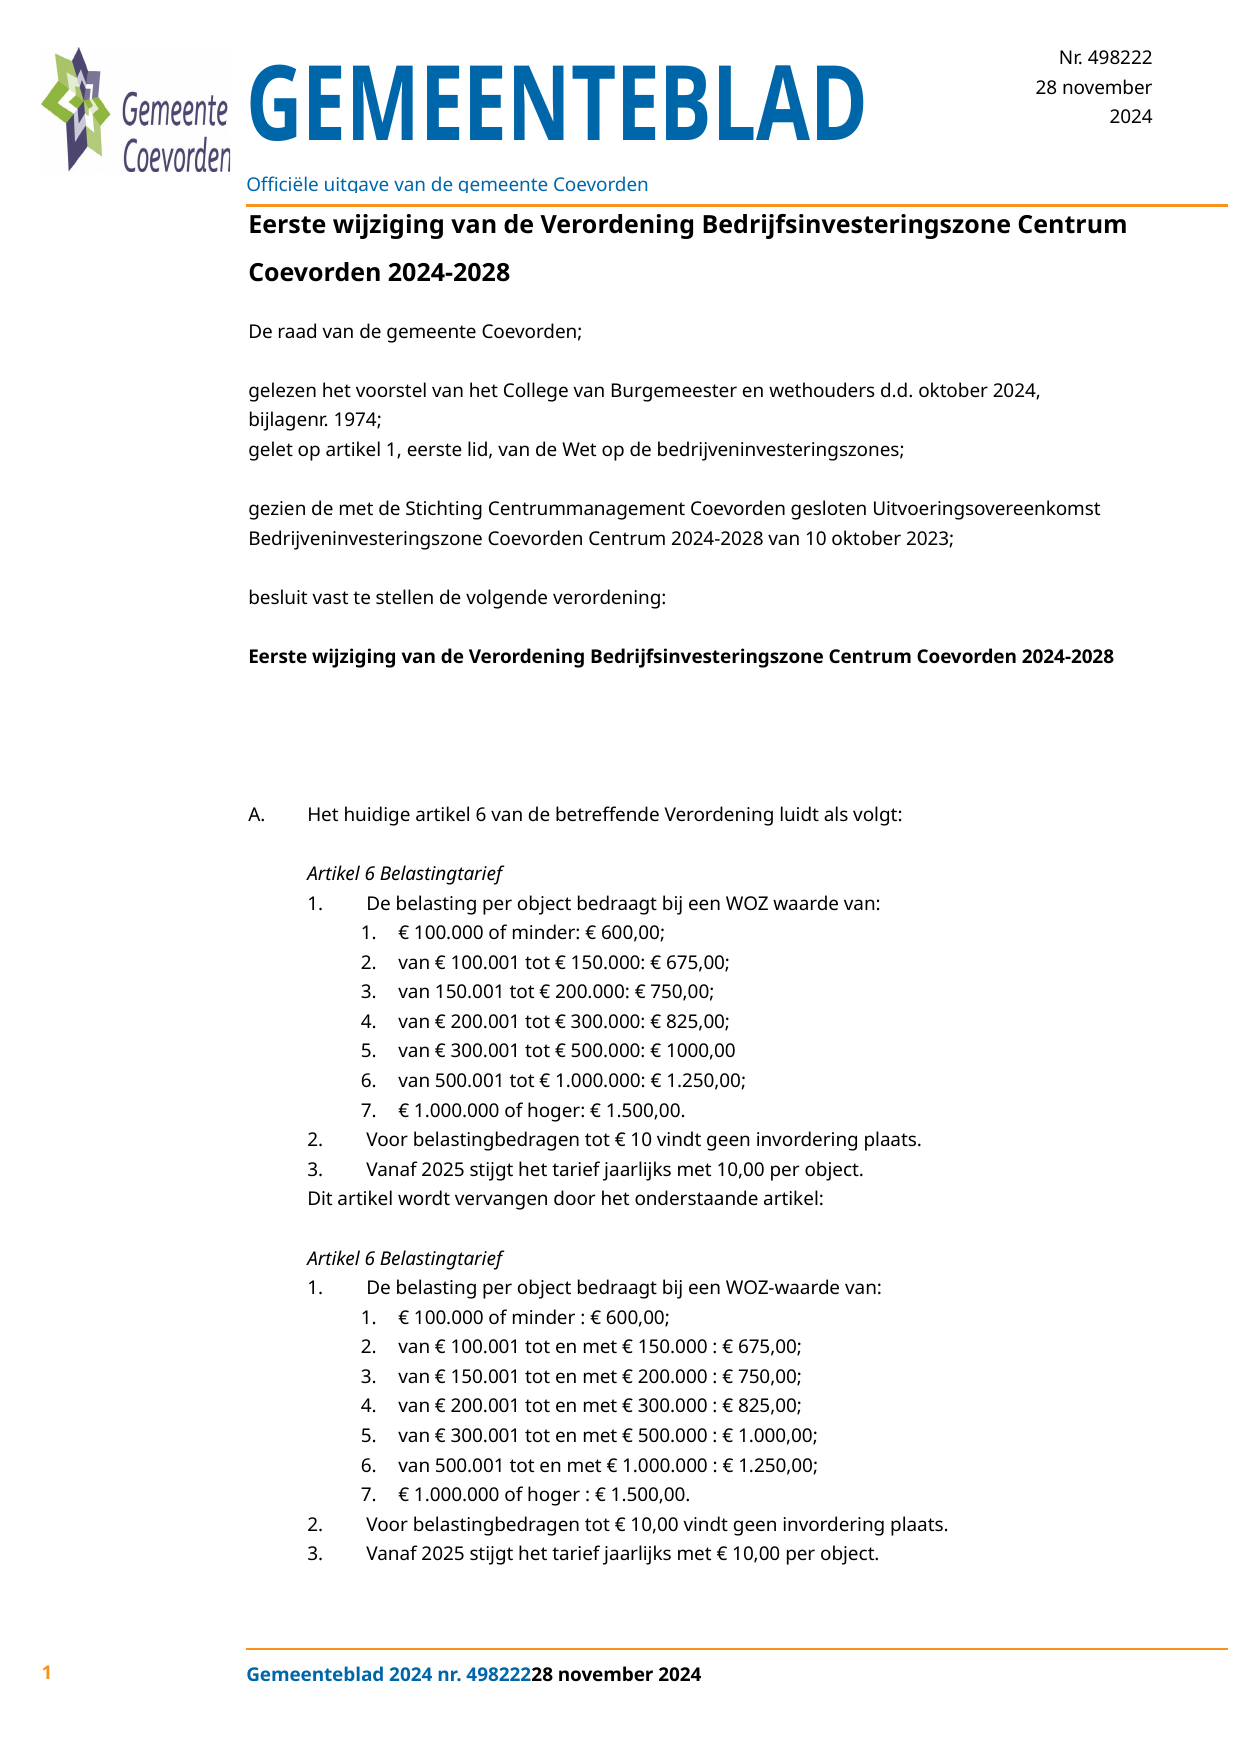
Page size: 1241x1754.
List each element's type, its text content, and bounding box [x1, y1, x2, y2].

text gezien de met de Stichting Centrummanagement Coevorden gesloten Uitvoeringsovereenkomst Bedrijveninvesteringszone Coevorden Centrum 2024-2028 van 10 oktober 2023; [248, 495, 1152, 551]
text bijlagenr. 1974; [248, 407, 1152, 432]
list van 500.001 tot en met € 1.000.000 : € 1.250,00; [361, 1452, 1152, 1478]
text Eerste wijziging van de Verordening Bedrijfsinvesteringszone Centrum Coevorden 2024-2028 [248, 207, 1152, 288]
list € 100.000 of minder: € 600,00; [361, 919, 1152, 945]
list van € 100.001 tot en met € 150.000 : € 675,00; [361, 1333, 1152, 1359]
list Het huidige artikel 6 van de betreffende Verordening luidt als volgt: [248, 801, 1152, 827]
text gelezen het voorstel van het College van Burgemeester en wethouders d.d. oktober 2024, [248, 377, 1152, 403]
text Eerste wijziging van de Verordening Bedrijfsinvesteringszone Centrum Coevorden 2024-2028 [248, 643, 1152, 669]
picture [41, 47, 231, 172]
list van 500.001 tot € 1.000.000: € 1.250,00; [361, 1067, 1152, 1093]
list Dit artikel wordt vervangen door het onderstaande artikel: [248, 1186, 1152, 1211]
text besluit vast te stellen de volgende verordening: [248, 584, 1152, 610]
list van € 200.001 tot en met € 300.000 : € 825,00; [361, 1393, 1152, 1418]
list van € 150.001 tot en met € 200.000 : € 750,00; [361, 1363, 1152, 1389]
text gelet op artikel 1, eerste lid, van de Wet op de bedrijveninvesteringszones; [248, 436, 1152, 462]
list € 1.000.000 of hoger: € 1.500,00. [361, 1097, 1152, 1123]
list € 1.000.000 of hoger : € 1.500,00. [361, 1481, 1152, 1507]
text De raad van de gemeente Coevorden; [248, 318, 1152, 344]
list van € 300.001 tot en met € 500.000 : € 1.000,00; [361, 1422, 1152, 1448]
list € 100.000 of minder : € 600,00; [361, 1304, 1152, 1330]
list Vanaf 2025 stijgt het tarief jaarlijks met € 10,00 per object. [307, 1541, 1152, 1566]
list De belasting per object bedraagt bij een WOZ-waarde van: [307, 1274, 1152, 1300]
list Artikel 6 Belastingtarief [248, 860, 1152, 886]
list Artikel 6 Belastingtarief [248, 1245, 1152, 1271]
list van 150.001 tot € 200.000: € 750,00; [361, 978, 1152, 1004]
list Voor belastingbedragen tot € 10 vindt geen invordering plaats. [307, 1126, 1152, 1152]
list van € 200.001 tot € 300.000: € 825,00; [361, 1008, 1152, 1034]
list Voor belastingbedragen tot € 10,00 vindt geen invordering plaats. [307, 1511, 1152, 1537]
list De belasting per object bedraagt bij een WOZ waarde van: [307, 890, 1152, 916]
list van € 300.001 tot € 500.000: € 1000,00 [361, 1038, 1152, 1063]
list Vanaf 2025 stijgt het tarief jaarlijks met 10,00 per object. [307, 1156, 1152, 1182]
list van € 100.001 tot € 150.000: € 675,00; [361, 949, 1152, 975]
